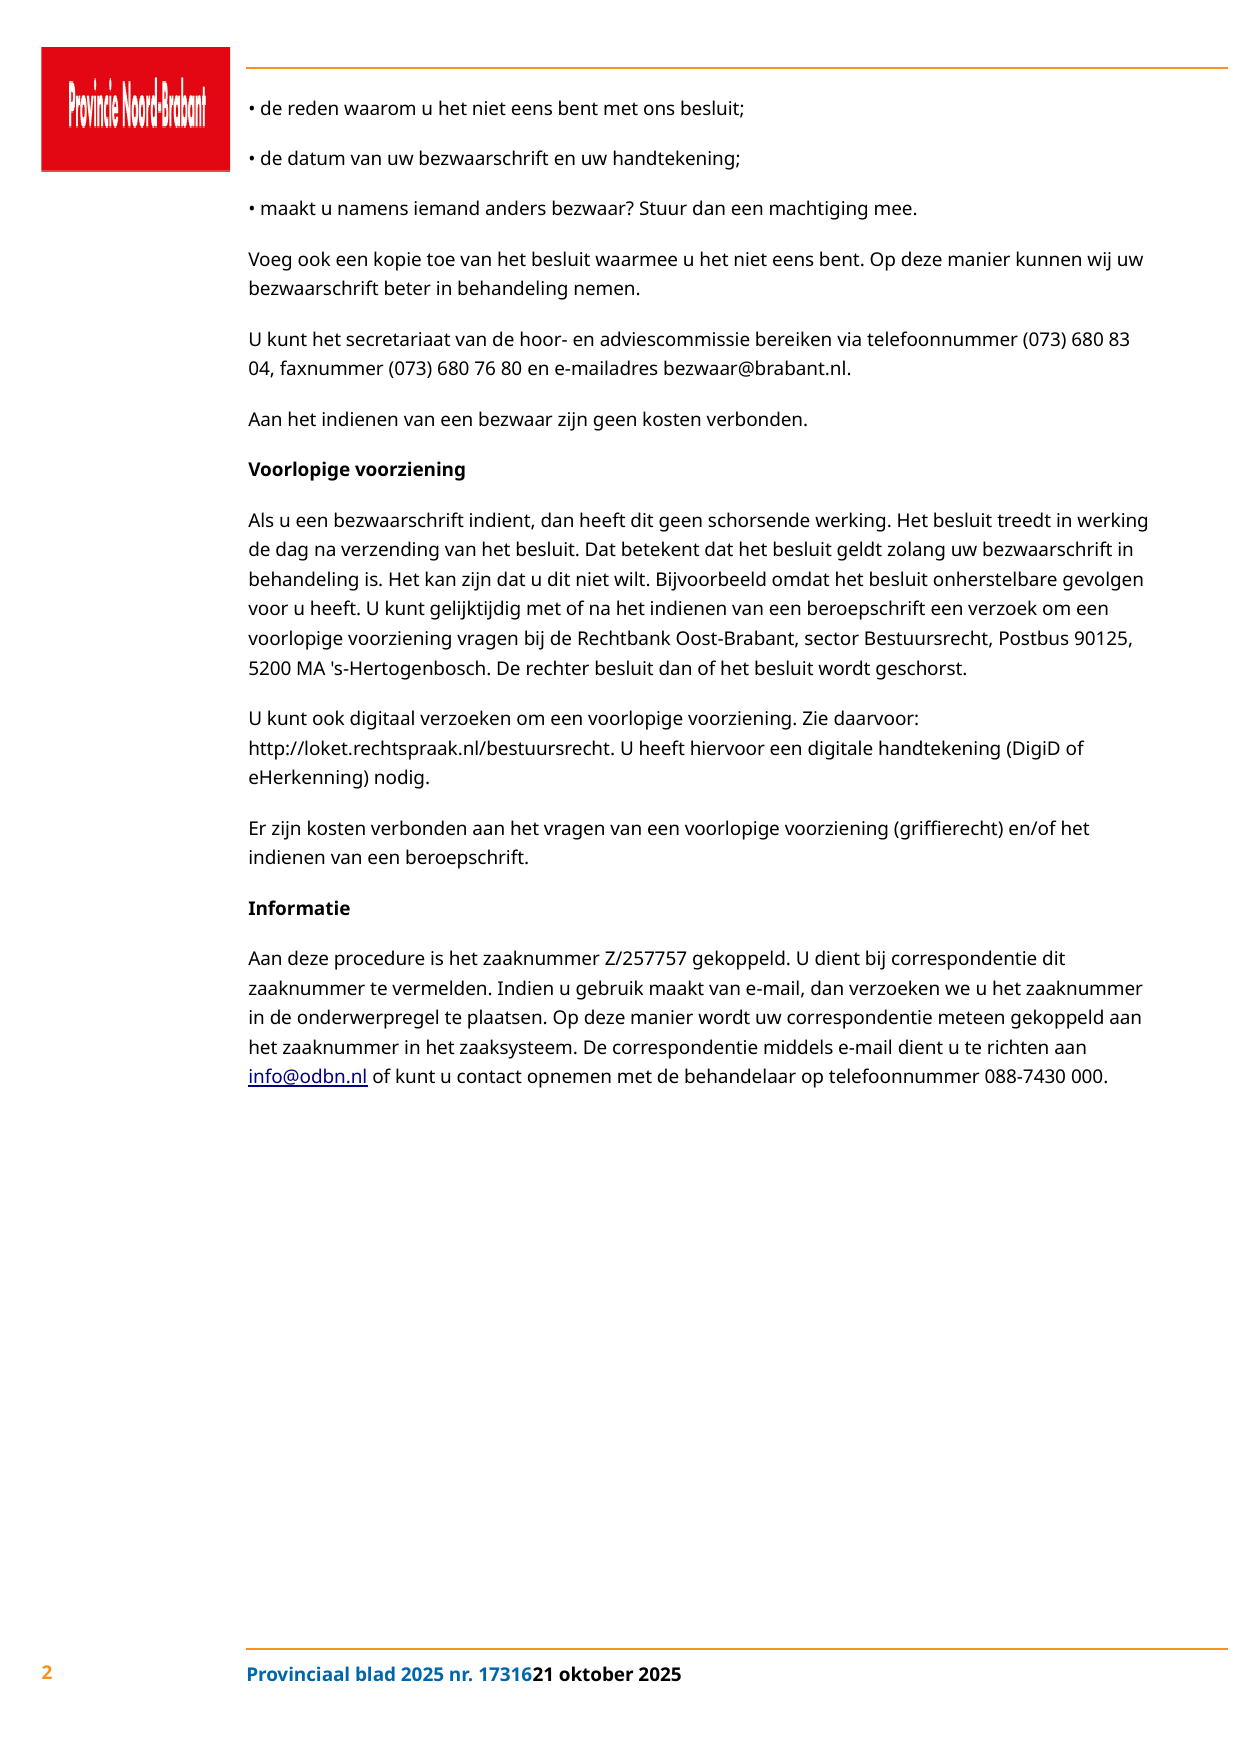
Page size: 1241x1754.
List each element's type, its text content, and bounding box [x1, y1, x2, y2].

text Voorlopige voorziening [248, 456, 1152, 482]
text U kunt ook digitaal verzoeken om een voorlopige voorziening. Zie daarvoor: http://loket.rechtspraak.nl/bestuursrecht. U heeft hiervoor een digitale handtekening (DigiD of eHerkenning) nodig. [248, 705, 1152, 790]
picture [41, 47, 231, 172]
text Aan het indienen van een bezwaar zijn geen kosten verbonden. [248, 406, 1152, 432]
text Er zijn kosten verbonden aan het vragen van een voorlopige voorziening (griffierecht) en/of het indienen van een beroepschrift. [248, 815, 1152, 870]
text • maakt u namens iemand anders bezwaar? Stuur dan een machtiging mee. [248, 196, 1152, 221]
text Aan deze procedure is het zaaknummer Z/257757 gekoppeld. U dient bij correspondentie dit zaaknummer te vermelden. Indien u gebruik maakt van e-mail, dan verzoeken we u het zaaknummer in de onderwerpregel te plaatsen. Op deze manier wordt uw correspondentie meteen gekoppeld aan het zaaknummer in het zaaksysteem. De correspondentie middels e-mail dient u te richten aan info@odbn.nl of kunt u contact opnemen met de behandelaar op telefoonnummer 088-7430 000. [248, 945, 1152, 1089]
text Voeg ook een kopie toe van het besluit waarmee u het niet eens bent. Op deze manier kunnen wij uw bezwaarschrift beter in behandeling nemen. [248, 246, 1152, 301]
text U kunt het secretariaat van de hoor- en adviescommissie bereiken via telefoonnummer (073) 680 83 04, faxnummer (073) 680 76 80 en e-mailadres bezwaar@brabant.nl. [248, 326, 1152, 381]
text Als u een bezwaarschrift indient, dan heeft dit geen schorsende werking. Het besluit treedt in werking de dag na verzending van het besluit. Dat betekent dat het besluit geldt zolang uw bezwaarschrift in behandeling is. Het kan zijn dat u dit niet wilt. Bijvoorbeeld omdat het besluit onherstelbare gevolgen voor u heeft. U kunt gelijktijdig met of na het indienen van een beroepschrift een verzoek om een voorlopige voorziening vragen bij de Rechtbank Oost-Brabant, sector Bestuursrecht, Postbus 90125, 5200 MA 's‑Hertogenbosch. De rechter besluit dan of het besluit wordt geschorst. [248, 507, 1152, 681]
text • de datum van uw bezwaarschrift en uw handtekening; [248, 145, 1152, 171]
text Informatie [248, 895, 1152, 921]
text • de reden waarom u het niet eens bent met ons besluit; [248, 95, 1152, 121]
